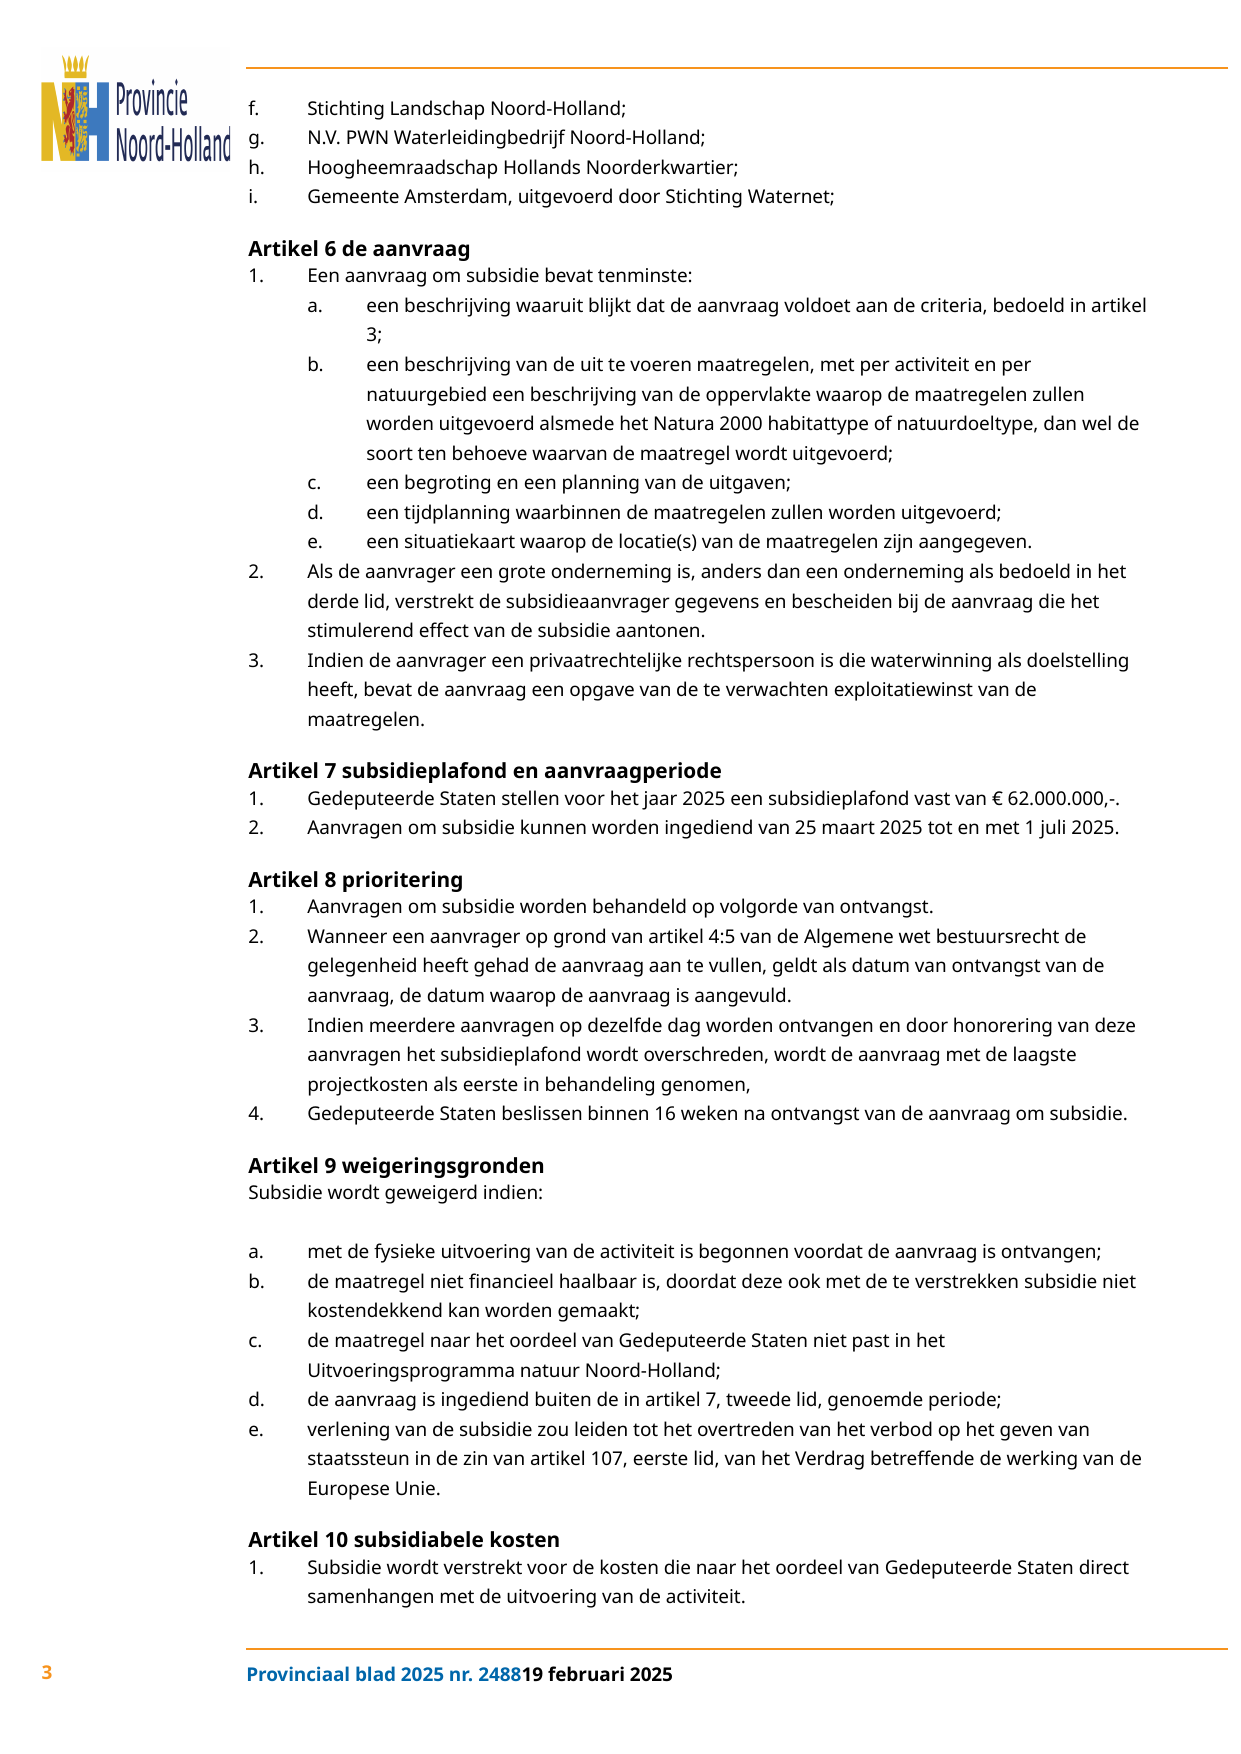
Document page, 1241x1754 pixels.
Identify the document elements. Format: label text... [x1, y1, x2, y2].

text Artikel 10 subsidiabele kosten [248, 1526, 1152, 1554]
list N.V. PWN Waterleidingbedrijf Noord-Holland; [248, 124, 1152, 150]
list de maatregel niet financieel haalbaar is, doordat deze ook met de te verstrekken subsidie niet kostendekkend kan worden gemaakt; [248, 1268, 1152, 1323]
list Gemeente Amsterdam, uitgevoerd door Stichting Waternet; [248, 183, 1152, 209]
list Indien de aanvrager een privaatrechtelijke rechtspersoon is die waterwinning als doelstelling heeft, bevat de aanvraag een opgave van de te verwachten exploitatiewinst van de maatregelen. [248, 647, 1152, 732]
list Als de aanvrager een grote onderneming is, anders dan een onderneming als bedoeld in het derde lid, verstrekt de subsidieaanvrager gegevens en bescheiden bij de aanvraag die het stimulerend effect van de subsidie aantonen. [248, 558, 1152, 643]
list Een aanvraag om subsidie bevat tenminste: [248, 262, 1152, 288]
list Stichting Landschap Noord-Holland; [248, 95, 1152, 121]
list de aanvraag is ingediend buiten de in artikel 7, tweede lid, genoemde periode; [248, 1386, 1152, 1412]
list een situatiekaart waarop de locatie(s) van de maatregelen zijn aangegeven. [307, 529, 1152, 554]
list met de fysieke uitvoering van de activiteit is begonnen voordat de aanvraag is ontvangen; [248, 1238, 1152, 1264]
list Subsidie wordt verstrekt voor de kosten die naar het oordeel van Gedeputeerde Staten direct samenhangen met de uitvoering van de activiteit. [248, 1554, 1152, 1609]
list Aanvragen om subsidie kunnen worden ingediend van 25 maart 2025 tot en met 1 juli 2025. [248, 814, 1152, 840]
list Aanvragen om subsidie worden behandeld op volgorde van ontvangst. [248, 893, 1152, 919]
list een beschrijving van de uit te voeren maatregelen, met per activiteit en per natuurgebied een beschrijving van de oppervlakte waarop de maatregelen zullen worden uitgevoerd alsmede het Natura 2000 habitattype of natuurdoeltype, dan wel de soort ten behoeve waarvan de maatregel wordt uitgevoerd; [307, 351, 1152, 466]
list Gedeputeerde Staten stellen voor het jaar 2025 een subsidieplafond vast van € 62.000.000,-. [248, 785, 1152, 811]
text Artikel 6 de aanvraag [248, 234, 1152, 262]
picture [41, 47, 231, 172]
list verlening van de subsidie zou leiden tot het overtreden van het verbod op het geven van staatssteun in de zin van artikel 107, eerste lid, van het Verdrag betreffende de werking van de Europese Unie. [248, 1416, 1152, 1501]
text Artikel 7 subsidieplafond en aanvraagperiode [248, 757, 1152, 785]
list Gedeputeerde Staten beslissen binnen 16 weken na ontvangst van de aanvraag om subsidie. [248, 1101, 1152, 1126]
list Hoogheemraadschap Hollands Noorderkwartier; [248, 154, 1152, 180]
text Artikel 9 weigeringsgronden [248, 1151, 1152, 1179]
list een tijdplanning waarbinnen de maatregelen zullen worden uitgevoerd; [307, 499, 1152, 525]
list Wanneer een aanvrager op grond van artikel 4:5 van de Algemene wet bestuursrecht de gelegenheid heeft gehad de aanvraag aan te vullen, geldt als datum van ontvangst van de aanvraag, de datum waarop de aanvraag is aangevuld. [248, 923, 1152, 1008]
list een beschrijving waaruit blijkt dat de aanvraag voldoet aan de criteria, bedoeld in artikel 3; [307, 292, 1152, 347]
text Subsidie wordt geweigerd indien: [248, 1179, 1152, 1205]
list een begroting en een planning van de uitgaven; [307, 469, 1152, 495]
list de maatregel naar het oordeel van Gedeputeerde Staten niet past in het Uitvoeringsprogramma natuur Noord-Holland; [248, 1327, 1152, 1383]
text Artikel 8 prioritering [248, 865, 1152, 893]
list Indien meerdere aanvragen op dezelfde dag worden ontvangen en door honorering van deze aanvragen het subsidieplafond wordt overschreden, wordt de aanvraag met de laagste projectkosten als eerste in behandeling genomen, [248, 1012, 1152, 1097]
